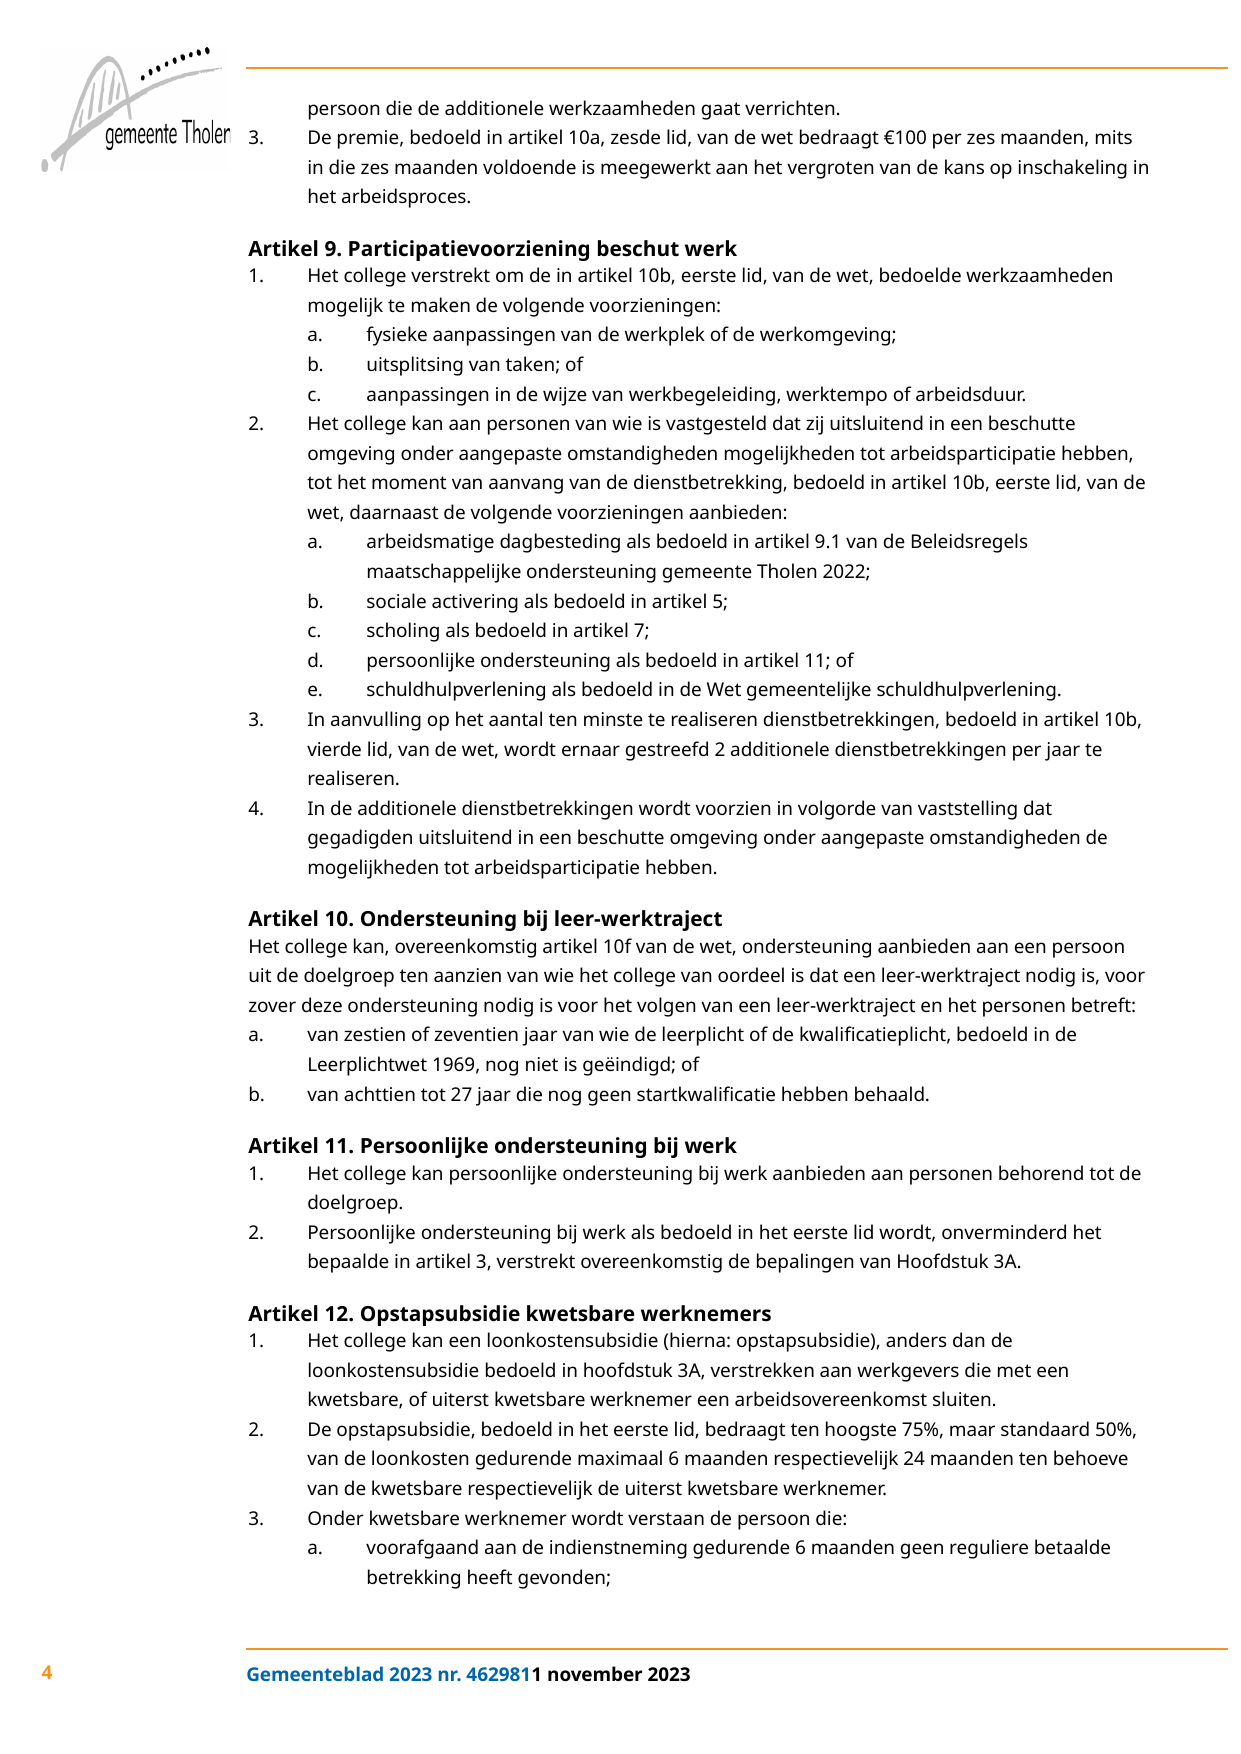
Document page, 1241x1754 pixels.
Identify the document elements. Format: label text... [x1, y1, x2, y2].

list van achttien tot 27 jaar die nog geen startkwalificatie hebben behaald. [248, 1081, 1152, 1107]
list aanpassingen in de wijze van werkbegeleiding, werktempo of arbeidsduur. [307, 381, 1152, 406]
list In aanvulling op het aantal ten minste te realiseren dienstbetrekkingen, bedoeld in artikel 10b, vierde lid, van de wet, wordt ernaar gestreefd 2 additionele dienstbetrekkingen per jaar te realiseren. [248, 706, 1152, 791]
list In de additionele dienstbetrekkingen wordt voorzien in volgorde van vaststelling dat gegadigden uitsluitend in een beschutte omgeving onder aangepaste omstandigheden de mogelijkheden tot arbeidsparticipatie hebben. [248, 795, 1152, 880]
list voorafgaand aan de indienstneming gedurende 6 maanden geen reguliere betaalde betrekking heeft gevonden; [307, 1534, 1152, 1590]
list van zestien of zeventien jaar van wie de leerplicht of de kwalificatieplicht, bedoeld in de Leerplichtwet 1969, nog niet is geëindigd; of [248, 1022, 1152, 1077]
list sociale activering als bedoeld in artikel 5; [307, 588, 1152, 613]
list Het college kan persoonlijke ondersteuning bij werk aanbieden aan personen behorend tot de doelgroep. [248, 1160, 1152, 1215]
text Het college kan, overeenkomstig artikel 10f van de wet, ondersteuning aanbieden aan een persoon uit de doelgroep ten aanzien van wie het college van oordeel is dat een leer-werktraject nodig is, voor zover deze ondersteuning nodig is voor het volgen van een leer-werktraject en het personen betreft: [248, 933, 1152, 1018]
text Artikel 12. Opstapsubsidie kwetsbare werknemers [248, 1299, 1152, 1327]
list persoonlijke ondersteuning als bedoeld in artikel 11; of [307, 647, 1152, 673]
list Het college kan aan personen van wie is vastgesteld dat zij uitsluitend in een beschutte omgeving onder aangepaste omstandigheden mogelijkheden tot arbeidsparticipatie hebben, tot het moment van aanvang van de dienstbetrekking, bedoeld in artikel 10b, eerste lid, van de wet, daarnaast de volgende voorzieningen aanbieden: [248, 410, 1152, 525]
list schuldhulpverlening als bedoeld in de Wet gemeentelijke schuldhulpverlening. [307, 677, 1152, 702]
list persoon die de additionele werkzaamheden gaat verrichten. [248, 95, 1152, 121]
list De premie, bedoeld in artikel 10a, zesde lid, van de wet bedraagt €100 per zes maanden, mits in die zes maanden voldoende is meegewerkt aan het vergroten van de kans op inschakeling in het arbeidsproces. [248, 124, 1152, 209]
list De opstapsubsidie, bedoeld in het eerste lid, bedraagt ten hoogste 75%, maar standaard 50%, van de loonkosten gedurende maximaal 6 maanden respectievelijk 24 maanden ten behoeve van de kwetsbare respectievelijk de uiterst kwetsbare werknemer. [248, 1416, 1152, 1501]
list Persoonlijke ondersteuning bij werk als bedoeld in het eerste lid wordt, onverminderd het bepaalde in artikel 3, verstrekt overeenkomstig de bepalingen van Hoofdstuk 3A. [248, 1219, 1152, 1274]
list Het college kan een loonkostensubsidie (hierna: opstapsubsidie), anders dan de loonkostensubsidie bedoeld in hoofdstuk 3A, verstrekken aan werkgevers die met een kwetsbare, of uiterst kwetsbare werknemer een arbeidsovereenkomst sluiten. [248, 1327, 1152, 1412]
picture [41, 47, 231, 172]
list arbeidsmatige dagbesteding als bedoeld in artikel 9.1 van de Beleidsregels maatschappelijke ondersteuning gemeente Tholen 2022; [307, 529, 1152, 584]
text Artikel 10. Ondersteuning bij leer-werktraject [248, 904, 1152, 933]
text Artikel 11. Persoonlijke ondersteuning bij werk [248, 1131, 1152, 1160]
list fysieke aanpassingen van de werkplek of de werkomgeving; [307, 322, 1152, 347]
text Artikel 9. Participatievoorziening beschut werk [248, 234, 1152, 262]
list uitsplitsing van taken; of [307, 351, 1152, 377]
list Het college verstrekt om de in artikel 10b, eerste lid, van de wet, bedoelde werkzaamheden mogelijk te maken de volgende voorzieningen: [248, 262, 1152, 318]
list Onder kwetsbare werknemer wordt verstaan de persoon die: [248, 1505, 1152, 1531]
list scholing als bedoeld in artikel 7; [307, 617, 1152, 643]
